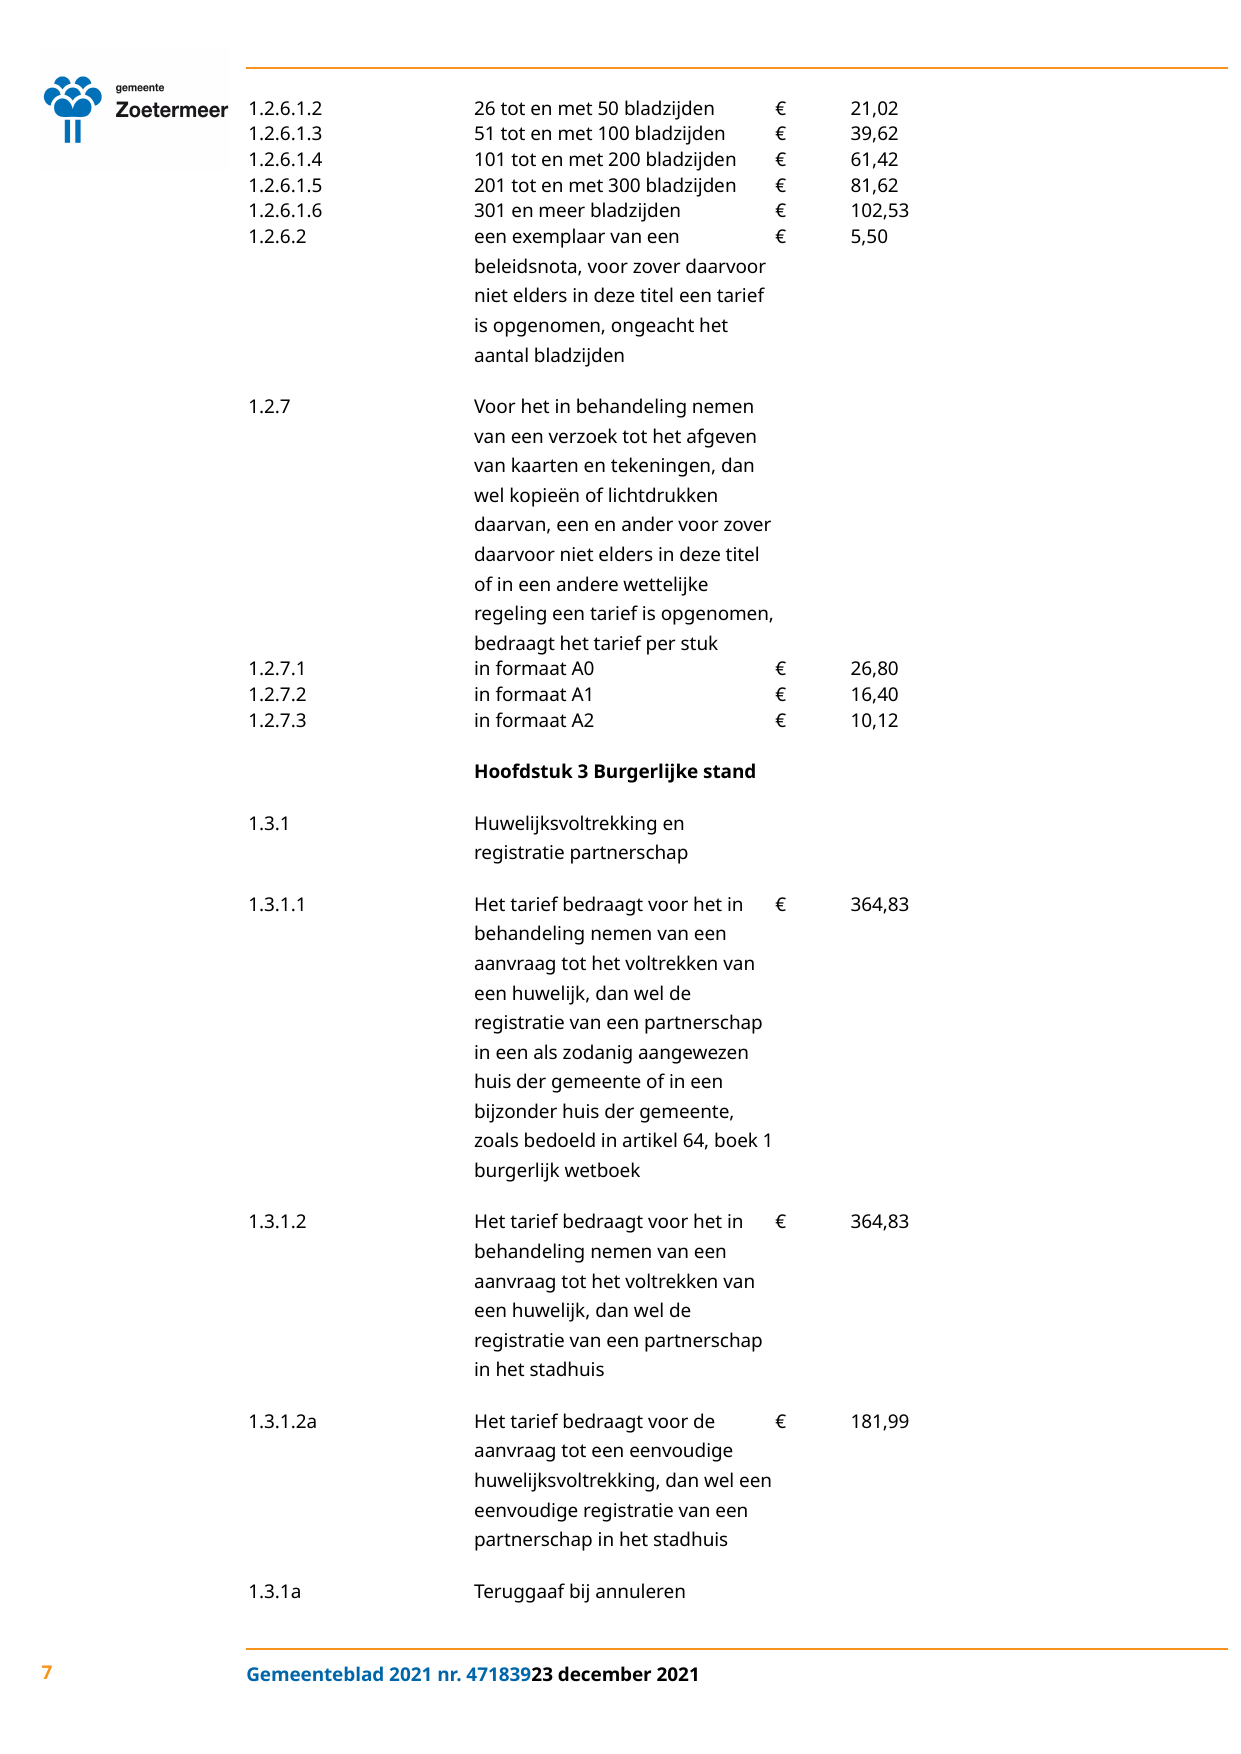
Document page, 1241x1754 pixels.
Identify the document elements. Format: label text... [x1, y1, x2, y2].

table_cell 364,83 [850, 1209, 926, 1382]
table_cell [474, 1383, 775, 1408]
table_cell [850, 1183, 926, 1209]
table_cell [775, 733, 850, 758]
table_cell [926, 681, 1152, 707]
table_cell [775, 784, 850, 810]
table_cell 39,62 [850, 121, 926, 146]
table_cell [850, 733, 926, 758]
table_cell [1076, 1183, 1152, 1209]
table_cell [850, 1552, 926, 1578]
table_cell een exemplaar van een beleidsnota, voor zover daarvoor niet elders in deze titel een tarief is opgenomen, ongeacht het aantal bladzijden [474, 224, 775, 367]
table_cell [926, 393, 1152, 656]
table_cell 1.2.6.1.2 [248, 95, 474, 121]
table_cell [1076, 1578, 1152, 1604]
table_cell 301 en meer bladzijden [474, 198, 775, 223]
table_cell [850, 810, 926, 865]
table_cell [926, 1183, 1076, 1209]
table_cell Het tarief bedraagt voor het in behandeling nemen van een aanvraag tot het voltrekken van een huwelijk, dan wel de registratie van een partnerschap in een als zodanig aangewezen huis der gemeente of in een bijzonder huis der gemeente, zoals bedoeld in artikel 64, boek 1 burgerlijk wetboek [474, 891, 775, 1183]
table_cell € [775, 681, 850, 707]
table_cell € [775, 1408, 850, 1552]
table_cell Teruggaaf bij annuleren [474, 1578, 775, 1604]
table_cell [850, 784, 926, 810]
table_cell 5,50 [850, 224, 926, 367]
table_cell [926, 891, 1152, 1183]
table_cell € [775, 172, 850, 198]
table_cell 1.2.7.2 [248, 681, 474, 707]
table_cell [926, 198, 1152, 223]
table_cell 181,99 [850, 1408, 926, 1552]
table_cell € [775, 95, 850, 121]
table_cell [926, 1209, 1076, 1382]
table_cell € [775, 121, 850, 146]
table_cell [775, 865, 850, 891]
table_cell [1076, 1383, 1152, 1408]
table_cell 1.2.6.1.4 [248, 146, 474, 172]
table_cell Hoofdstuk 3 Burgerlijke stand [474, 759, 775, 784]
table_cell € [775, 707, 850, 733]
table_cell [775, 1183, 850, 1209]
table_cell [850, 1578, 926, 1604]
table_cell [775, 1383, 850, 1408]
table_cell [926, 784, 1152, 810]
table_cell [248, 1383, 474, 1408]
table_cell [926, 656, 1152, 681]
table_cell Het tarief bedraagt voor het in behandeling nemen van een aanvraag tot het voltrekken van een huwelijk, dan wel de registratie van een partnerschap in het stadhuis [474, 1209, 775, 1382]
table_cell 16,40 [850, 681, 926, 707]
table_cell [775, 368, 850, 393]
table_cell 1.2.6.1.3 [248, 121, 474, 146]
table_cell [775, 810, 850, 865]
table_cell 1.3.1.2 [248, 1209, 474, 1382]
table_cell 1.2.6.1.5 [248, 172, 474, 198]
table_cell 1.2.6.1.6 [248, 198, 474, 223]
table_cell [926, 1408, 1076, 1552]
table_cell [926, 121, 1152, 146]
table_cell € [775, 224, 850, 367]
table_cell 1.2.6.2 [248, 224, 474, 367]
table_cell 201 tot en met 300 bladzijden [474, 172, 775, 198]
table_cell in formaat A2 [474, 707, 775, 733]
table_cell [775, 1578, 850, 1604]
table_cell [248, 1552, 474, 1578]
table_cell in formaat A1 [474, 681, 775, 707]
table_cell [926, 95, 1152, 121]
table_cell [775, 759, 850, 784]
table_cell [1076, 1209, 1152, 1382]
table_cell [926, 733, 1152, 758]
table_cell [474, 1183, 775, 1209]
table_cell [474, 784, 775, 810]
table_cell [775, 1552, 850, 1578]
table_cell € [775, 1209, 850, 1382]
table_cell 61,42 [850, 146, 926, 172]
table_cell 1.3.1.2a [248, 1408, 474, 1552]
table_cell [474, 1552, 775, 1578]
table_cell [474, 733, 775, 758]
table_cell 26 tot en met 50 bladzijden [474, 95, 775, 121]
table_cell [926, 1552, 1076, 1578]
table_cell 26,80 [850, 656, 926, 681]
table_cell [926, 865, 1152, 891]
table_cell [248, 784, 474, 810]
table_cell € [775, 198, 850, 223]
table_cell [1076, 1408, 1152, 1552]
table_cell [850, 1383, 926, 1408]
table_cell € [775, 656, 850, 681]
table_cell 10,12 [850, 707, 926, 733]
table_cell in formaat A0 [474, 656, 775, 681]
table_cell 101 tot en met 200 bladzijden [474, 146, 775, 172]
table_cell 1.2.7 [248, 393, 474, 656]
table_cell € [775, 891, 850, 1183]
table_cell [1076, 1552, 1152, 1578]
table_cell [850, 865, 926, 891]
table_cell [926, 172, 1152, 198]
table_cell [850, 759, 926, 784]
table_cell [850, 393, 926, 656]
table_cell [474, 368, 775, 393]
table_cell Voor het in behandeling nemen van een verzoek tot het afgeven van kaarten en tekeningen, dan wel kopieën of lichtdrukken daarvan, een en ander voor zover daarvoor niet elders in deze titel of in een andere wettelijke regeling een tarief is opgenomen, bedraagt het tarief per stuk [474, 393, 775, 656]
table_cell Huwelijksvoltrekking en registratie partnerschap [474, 810, 775, 865]
table_cell [926, 368, 1152, 393]
table_cell [248, 759, 474, 784]
table_cell [850, 368, 926, 393]
table_cell [926, 224, 1152, 367]
table_cell 1.2.7.1 [248, 656, 474, 681]
table_cell [775, 393, 850, 656]
table_cell [926, 759, 1152, 784]
table_cell 364,83 [850, 891, 926, 1183]
table_cell [926, 1578, 1076, 1604]
picture [41, 47, 231, 172]
table_cell [926, 146, 1152, 172]
table_cell [926, 810, 1152, 865]
table_cell Het tarief bedraagt voor de aanvraag tot een eenvoudige huwelijksvoltrekking, dan wel een eenvoudige registratie van een partnerschap in het stadhuis [474, 1408, 775, 1552]
table_cell 51 tot en met 100 bladzijden [474, 121, 775, 146]
table_cell 1.3.1.1 [248, 891, 474, 1183]
table_cell [248, 368, 474, 393]
table_cell 1.3.1 [248, 810, 474, 865]
table_cell [474, 865, 775, 891]
table_cell 1.3.1a [248, 1578, 474, 1604]
table_cell [248, 1183, 474, 1209]
table_cell 1.2.7.3 [248, 707, 474, 733]
table_cell [926, 707, 1152, 733]
table_cell [248, 733, 474, 758]
table_cell [248, 865, 474, 891]
table_cell 81,62 [850, 172, 926, 198]
table_cell 102,53 [850, 198, 926, 223]
table_cell [926, 1383, 1076, 1408]
table_cell € [775, 146, 850, 172]
table_cell 21,02 [850, 95, 926, 121]
